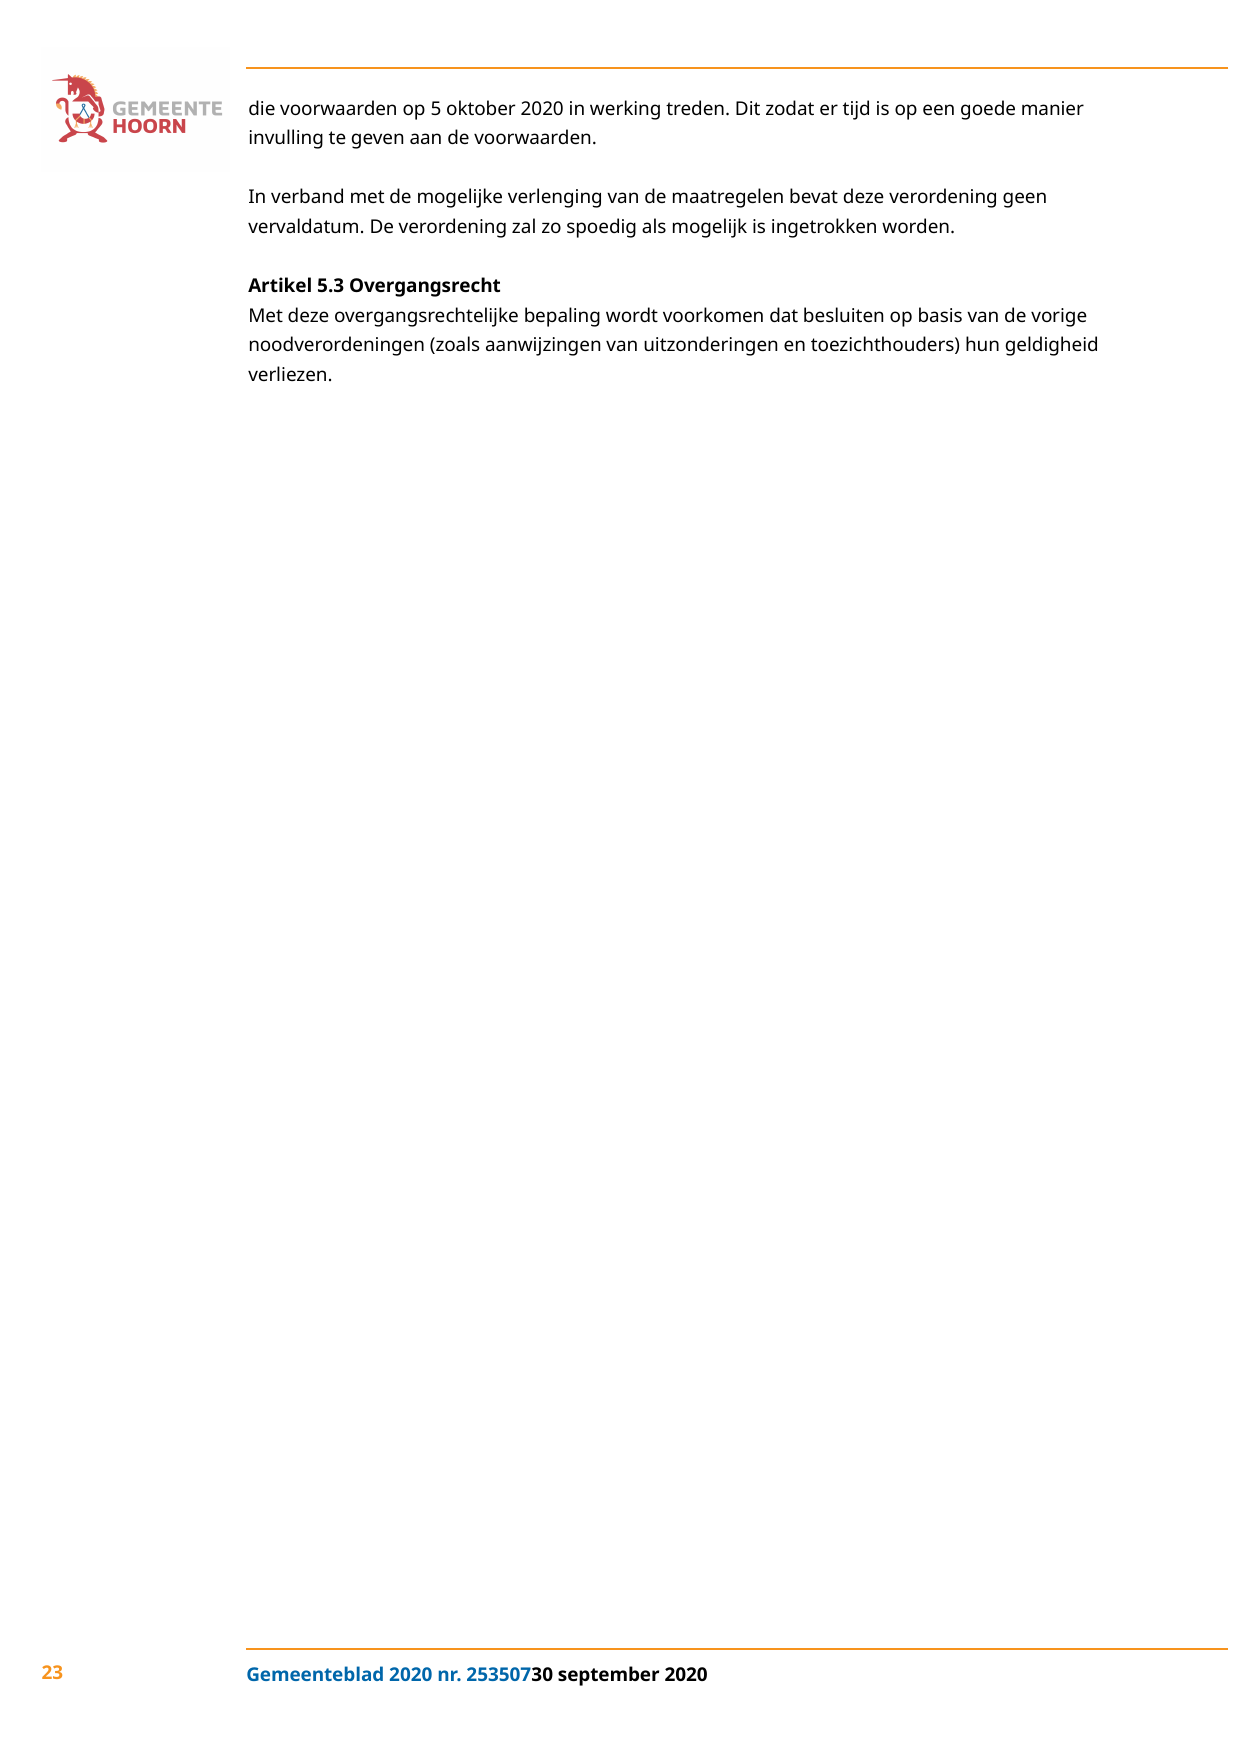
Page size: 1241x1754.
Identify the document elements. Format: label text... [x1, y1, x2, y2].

picture [41, 47, 231, 172]
text In verband met de mogelijke verlenging van de maatregelen bevat deze verordening geen vervaldatum. De verordening zal zo spoedig als mogelijk is ingetrokken worden. [248, 183, 1152, 239]
text Met deze overgangsrechtelijke bepaling wordt voorkomen dat besluiten op basis van de vorige noodverordeningen (zoals aanwijzingen van uitzonderingen en toezichthouders) hun geldigheid verliezen. [248, 302, 1152, 387]
text Artikel 5.3 Overgangsrecht [248, 272, 1152, 298]
text die voorwaarden op 5 oktober 2020 in werking treden. Dit zodat er tijd is op een goede manier invulling te geven aan de voorwaarden. [248, 95, 1152, 150]
